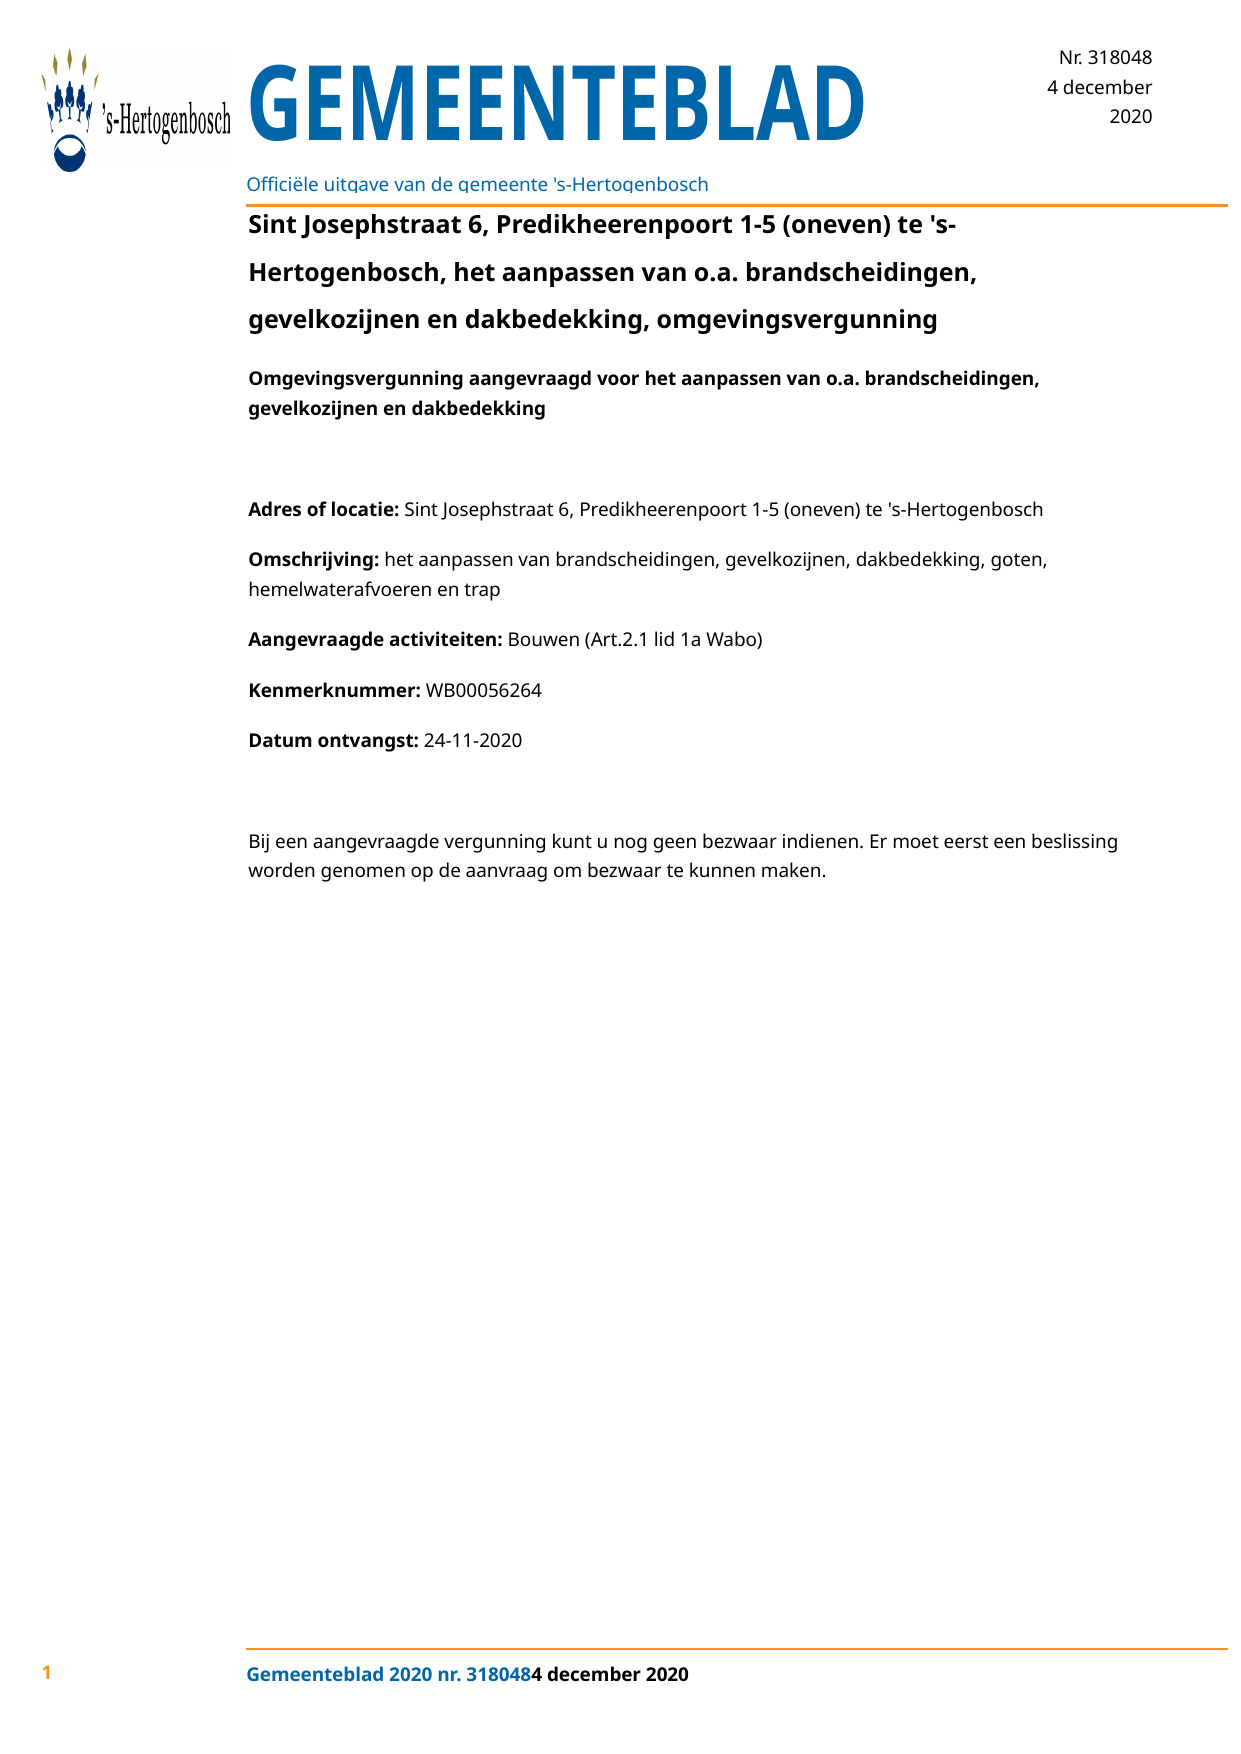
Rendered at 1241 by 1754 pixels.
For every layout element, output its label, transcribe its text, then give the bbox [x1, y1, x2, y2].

picture [41, 47, 231, 172]
text Omschrijving: het aanpassen van brandscheidingen, gevelkozijnen, dakbedekking, goten, hemelwaterafvoeren en trap [248, 546, 1152, 602]
text Omgevingsvergunning aangevraagd voor het aanpassen van o.a. brandscheidingen, gevelkozijnen en dakbedekking [248, 366, 1152, 421]
text Aangevraagde activiteiten: Bouwen (Art.2.1 lid 1a Wabo) [248, 626, 1152, 652]
text Bij een aangevraagde vergunning kunt u nog geen bezwaar indienen. Er moet eerst een beslissing worden genomen op de aanvraag om bezwaar te kunnen maken. [248, 828, 1152, 883]
text Adres of locatie: Sint Josephstraat 6, Predikheerenpoort 1-5 (oneven) te 's-Hertogenbosch [248, 496, 1152, 522]
text Sint Josephstraat 6, Predikheerenpoort 1-5 (oneven) te 's-Hertogenbosch, het aanpassen van o.a. brandscheidingen, gevelkozijnen en dakbedekking, omgevingsvergunning [248, 207, 1152, 336]
text Datum ontvangst: 24-11-2020 [248, 727, 1152, 753]
text Kenmerknummer: WB00056264 [248, 677, 1152, 702]
